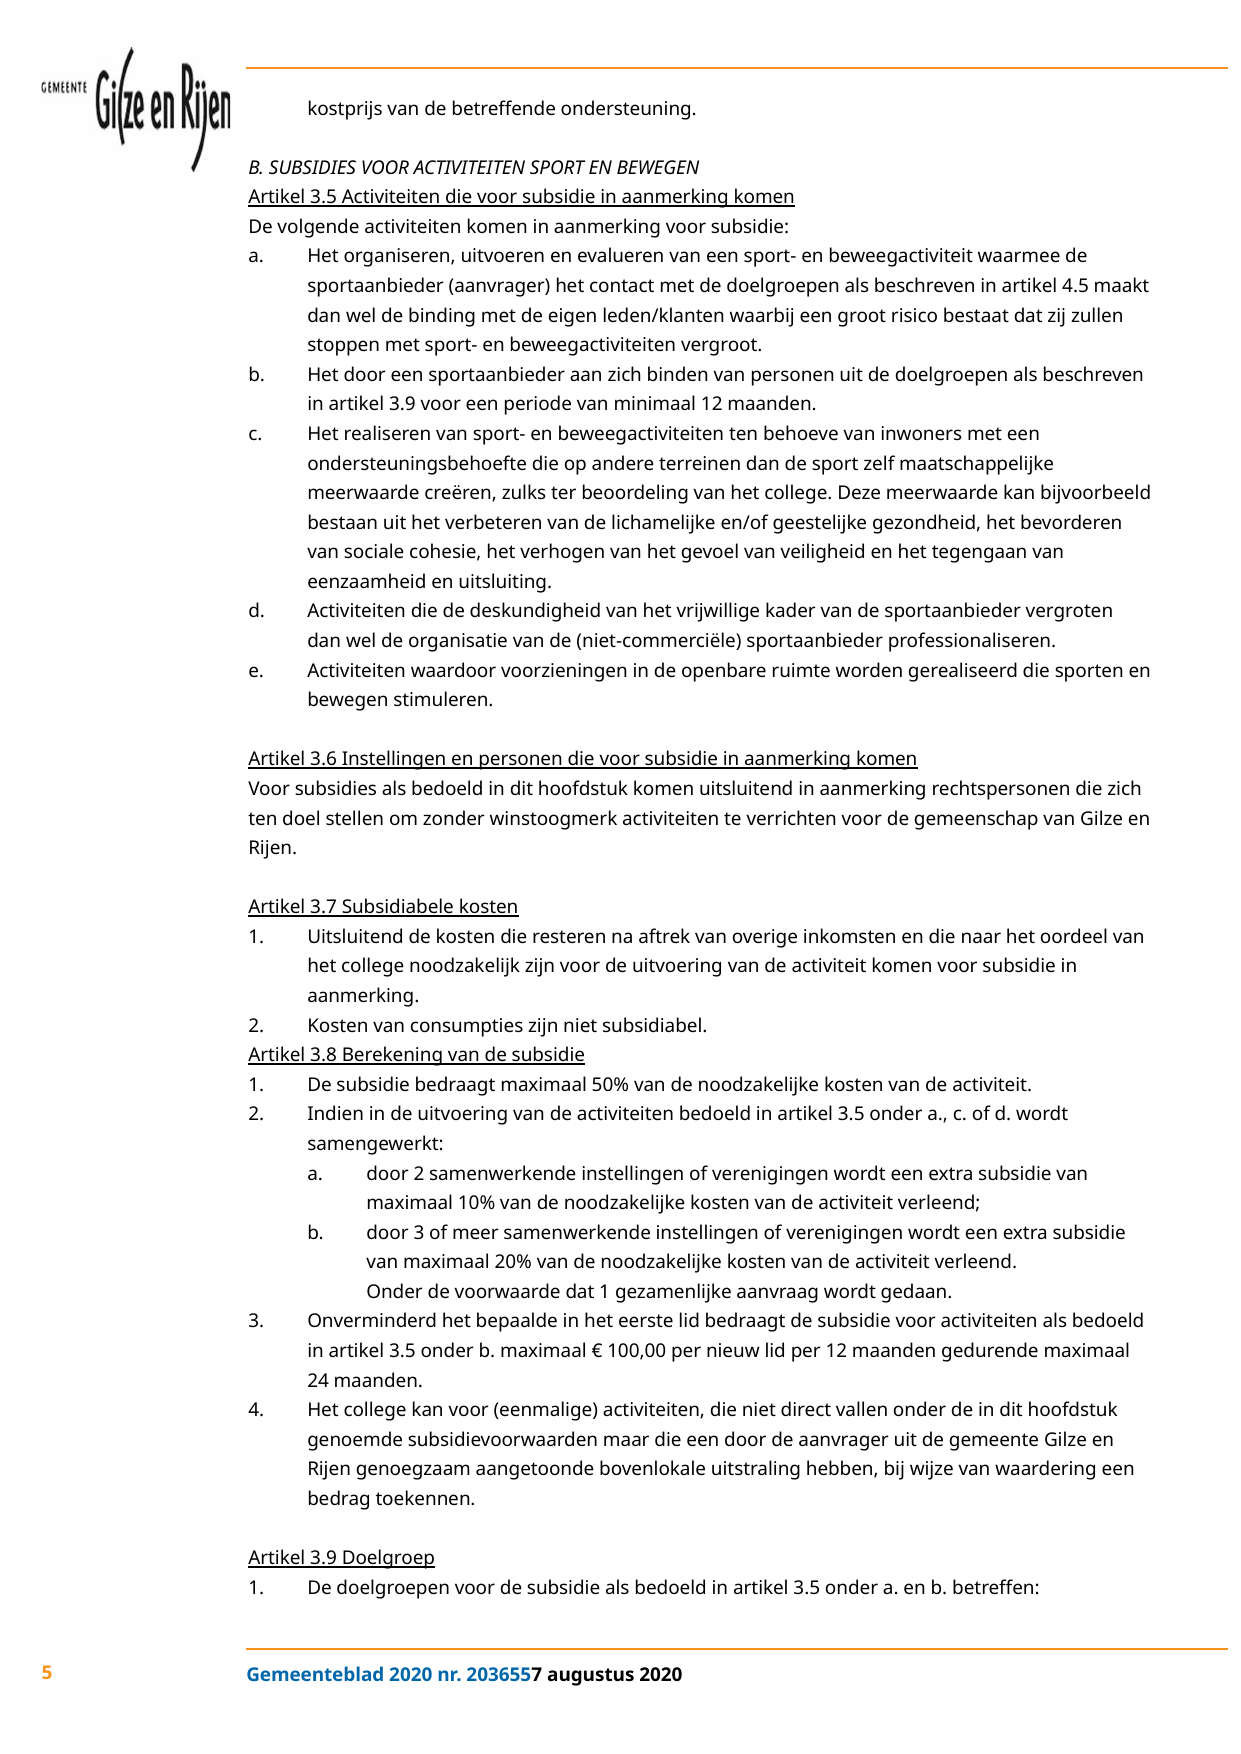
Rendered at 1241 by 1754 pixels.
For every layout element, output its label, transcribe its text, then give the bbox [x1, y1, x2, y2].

list door 2 samenwerkende instellingen of verenigingen wordt een extra subsidie van maximaal 10% van de noodzakelijke kosten van de activiteit verleend; [307, 1160, 1152, 1215]
text B. SUBSIDIES VOOR ACTIVITEITEN SPORT EN BEWEGEN [248, 154, 1152, 180]
list Het college kan voor (eenmalige) activiteiten, die niet direct vallen onder de in dit hoofdstuk genoemde subsidievoorwaarden maar die een door de aanvrager uit de gemeente Gilze en Rijen genoegzaam aangetoonde bovenlokale uitstraling hebben, bij wijze van waardering een bedrag toekennen. [248, 1396, 1152, 1511]
list De subsidie bedraagt maximaal 50% van de noodzakelijke kosten van de activiteit. [248, 1071, 1152, 1097]
list Uitsluitend de kosten die resteren na aftrek van overige inkomsten en die naar het oordeel van het college noodzakelijk zijn voor de uitvoering van de activiteit komen voor subsidie in aanmerking. [248, 923, 1152, 1008]
text Artikel 3.8 Berekening van de subsidie [248, 1041, 1152, 1067]
list Indien in de uitvoering van de activiteiten bedoeld in artikel 3.5 onder a., c. of d. wordt samengewerkt: [248, 1101, 1152, 1156]
list Kosten van consumpties zijn niet subsidiabel. [248, 1012, 1152, 1038]
text Artikel 3.5 Activiteiten die voor subsidie in aanmerking komen [248, 183, 1152, 209]
list door 3 of meer samenwerkende instellingen of verenigingen wordt een extra subsidie van maximaal 20% van de noodzakelijke kosten van de activiteit verleend. [307, 1219, 1152, 1274]
list Het realiseren van sport- en beweegactiviteiten ten behoeve van inwoners met een ondersteuningsbehoefte die op andere terreinen dan de sport zelf maatschappelijke meerwaarde creëren, zulks ter beoordeling van het college. Deze meerwaarde kan bijvoorbeeld bestaan uit het verbeteren van de lichamelijke en/of geestelijke gezondheid, het bevorderen van sociale cohesie, het verhogen van het gevoel van veiligheid en het tegengaan van eenzaamheid en uitsluiting. [248, 420, 1152, 594]
list Onder de voorwaarde dat 1 gezamenlijke aanvraag wordt gedaan. [307, 1278, 1152, 1304]
text Artikel 3.6 Instellingen en personen die voor subsidie in aanmerking komen [248, 746, 1152, 771]
list kostprijs van de betreffende ondersteuning. [248, 95, 1152, 121]
list De doelgroepen voor de subsidie als bedoeld in artikel 3.5 onder a. en b. betreffen: [248, 1574, 1152, 1600]
picture [41, 47, 231, 172]
list Activiteiten waardoor voorzieningen in de openbare ruimte worden gerealiseerd die sporten en bewegen stimuleren. [248, 657, 1152, 712]
list Onverminderd het bepaalde in het eerste lid bedraagt de subsidie voor activiteiten als bedoeld in artikel 3.5 onder b. maximaal € 100,00 per nieuw lid per 12 maanden gedurende maximaal 24 maanden. [248, 1308, 1152, 1393]
text De volgende activiteiten komen in aanmerking voor subsidie: [248, 213, 1152, 239]
list Het door een sportaanbieder aan zich binden van personen uit de doelgroepen als beschreven in artikel 3.9 voor een periode van minimaal 12 maanden. [248, 361, 1152, 416]
text Artikel 3.7 Subsidiabele kosten [248, 893, 1152, 919]
list Activiteiten die de deskundigheid van het vrijwillige kader van de sportaanbieder vergroten dan wel de organisatie van de (niet-commerciële) sportaanbieder professionaliseren. [248, 598, 1152, 653]
list Het organiseren, uitvoeren en evalueren van een sport- en beweegactiviteit waarmee de sportaanbieder (aanvrager) het contact met de doelgroepen als beschreven in artikel 4.5 maakt dan wel de binding met de eigen leden/klanten waarbij een groot risico bestaat dat zij zullen stoppen met sport- en beweegactiviteiten vergroot. [248, 243, 1152, 357]
text Voor subsidies als bedoeld in dit hoofdstuk komen uitsluitend in aanmerking rechtspersonen die zich ten doel stellen om zonder winstoogmerk activiteiten te verrichten voor de gemeenschap van Gilze en Rijen. [248, 775, 1152, 860]
text Artikel 3.9 Doelgroep [248, 1544, 1152, 1570]
